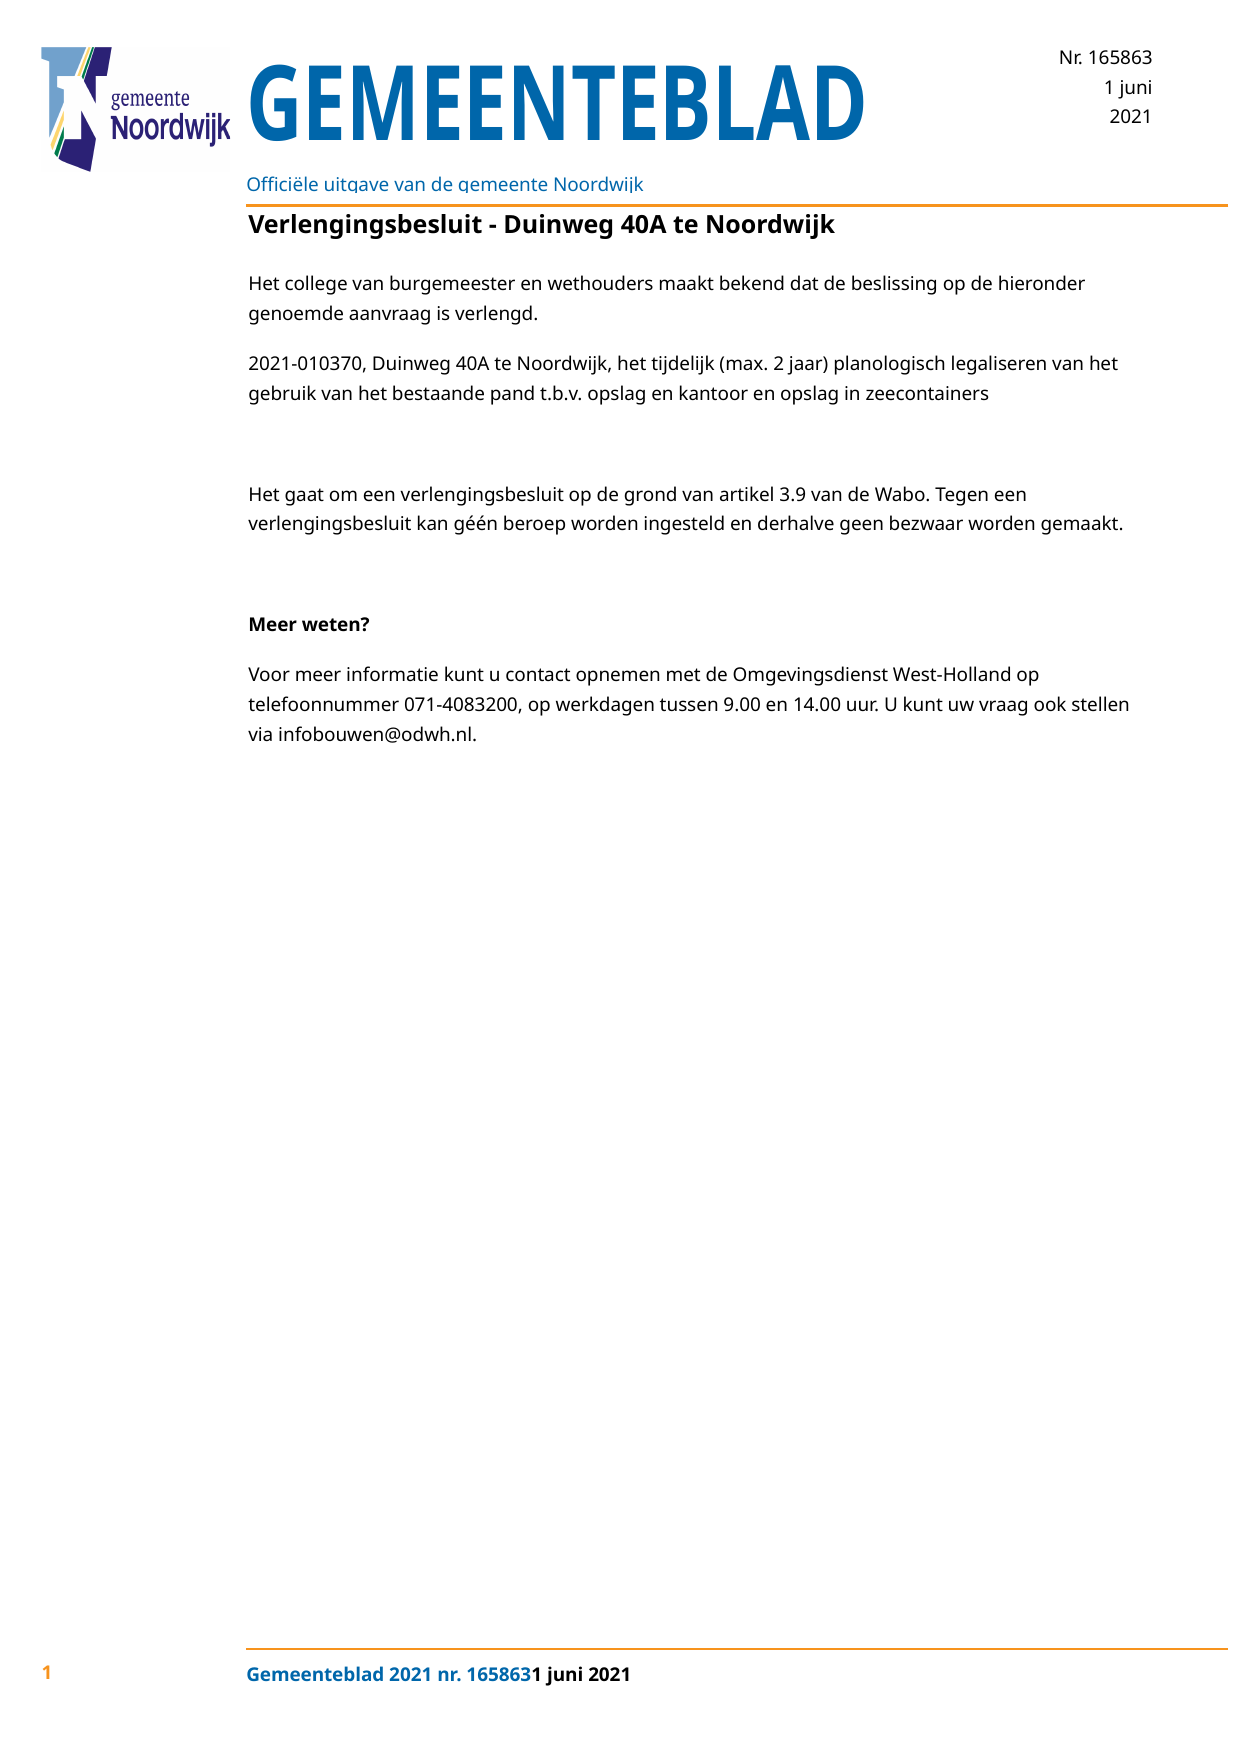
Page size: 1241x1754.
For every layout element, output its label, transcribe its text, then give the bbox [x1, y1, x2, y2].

text Voor meer informatie kunt u contact opnemen met de Omgevingsdienst West-Holland op telefoonnummer 071-4083200, op werkdagen tussen 9.00 en 14.00 uur. U kunt uw vraag ook stellen via infobouwen@odwh.nl. [248, 662, 1152, 746]
text Het gaat om een verlengingsbesluit op de grond van artikel 3.9 van de Wabo. Tegen een verlengingsbesluit kan géén beroep worden ingesteld en derhalve geen bezwaar worden gemaakt. [248, 481, 1152, 536]
text Meer weten? [248, 611, 1152, 637]
text Verlengingsbesluit - Duinweg 40A te Noordwijk [248, 207, 1152, 241]
text 2021-010370, Duinweg 40A te Noordwijk, het tijdelijk (max. 2 jaar) planologisch legaliseren van het gebruik van het bestaande pand t.b.v. opslag en kantoor en opslag in zeecontainers [248, 350, 1152, 406]
picture [41, 47, 231, 172]
text Het college van burgemeester en wethouders maakt bekend dat de beslissing op de hieronder genoemde aanvraag is verlengd. [248, 270, 1152, 326]
